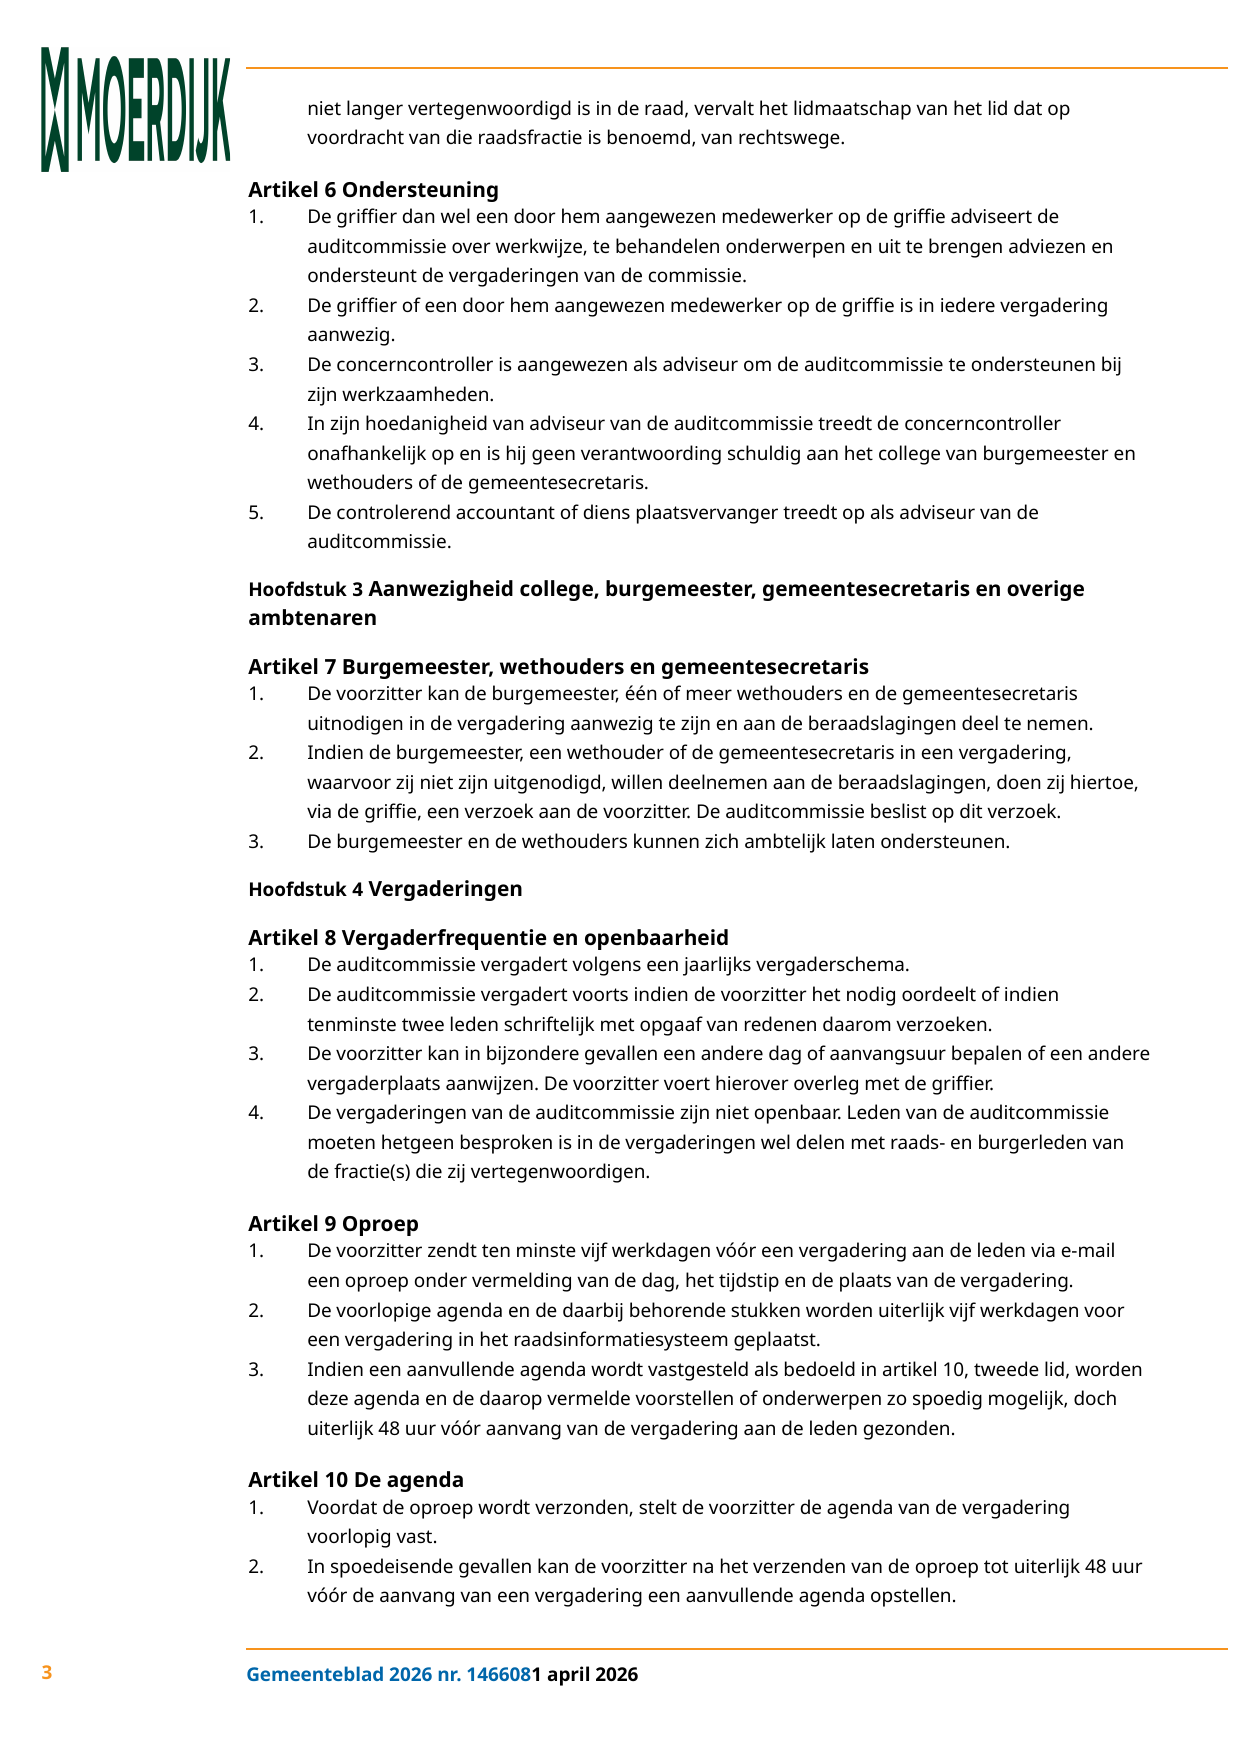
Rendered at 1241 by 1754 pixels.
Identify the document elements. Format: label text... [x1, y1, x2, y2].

list De vergaderingen van de auditcommissie zijn niet openbaar. Leden van de auditcommissie moeten hetgeen besproken is in de vergaderingen wel delen met raads- en burgerleden van de fractie(s) die zij vertegenwoordigen. [248, 1099, 1152, 1184]
list De auditcommissie vergadert volgens een jaarlijks vergaderschema. [248, 952, 1152, 977]
list Indien de burgemeester, een wethouder of de gemeentesecretaris in een vergadering, waarvoor zij niet zijn uitgenodigd, willen deelnemen aan de beraadslagingen, doen zij hiertoe, via de griffie, een verzoek aan de voorzitter. De auditcommissie beslist op dit verzoek. [248, 739, 1152, 824]
list In spoedeisende gevallen kan de voorzitter na het verzenden van de oproep tot uiterlijk 48 uur vóór de aanvang van een vergadering een aanvullende agenda opstellen. [248, 1553, 1152, 1608]
text Artikel 6 Ondersteuning [248, 175, 1152, 203]
list De griffier dan wel een door hem aangewezen medewerker op de griffie adviseert de auditcommissie over werkwijze, te behandelen onderwerpen en uit te brengen adviezen en ondersteunt de vergaderingen van de commissie. [248, 203, 1152, 288]
list De auditcommissie vergadert voorts indien de voorzitter het nodig oordeelt of indien tenminste twee leden schriftelijk met opgaaf van redenen daarom verzoeken. [248, 981, 1152, 1037]
list De griffier of een door hem aangewezen medewerker op de griffie is in iedere vergadering aanwezig. [248, 292, 1152, 347]
list De concerncontroller is aangewezen als adviseur om de auditcommissie te ondersteunen bij zijn werkzaamheden. [248, 351, 1152, 406]
list De voorlopige agenda en de daarbij behorende stukken worden uiterlijk vijf werkdagen voor een vergadering in het raadsinformatiesysteem geplaatst. [248, 1297, 1152, 1352]
list In zijn hoedanigheid van adviseur van de auditcommissie treedt de concerncontroller onafhankelijk op en is hij geen verantwoording schuldig aan het college van burgemeester en wethouders of de gemeentesecretaris. [248, 410, 1152, 495]
list De burgemeester en de wethouders kunnen zich ambtelijk laten ondersteunen. [248, 828, 1152, 854]
text Artikel 10 De agenda [248, 1466, 1152, 1494]
text Artikel 7 Burgemeester, wethouders en gemeentesecretaris [248, 652, 1152, 680]
list niet langer vertegenwoordigd is in de raad, vervalt het lidmaatschap van het lid dat op voordracht van die raadsfractie is benoemd, van rechtswege. [248, 95, 1152, 150]
text Artikel 8 Vergaderfrequentie en openbaarheid [248, 923, 1152, 952]
text Hoofdstuk 4 Vergaderingen [248, 874, 1152, 902]
list Indien een aanvullende agenda wordt vastgesteld als bedoeld in artikel 10, tweede lid, worden deze agenda en de daarop vermelde voorstellen of onderwerpen zo spoedig mogelijk, doch uiterlijk 48 uur vóór aanvang van de vergadering aan de leden gezonden. [248, 1356, 1152, 1441]
list De voorzitter kan in bijzondere gevallen een andere dag of aanvangsuur bepalen of een andere vergaderplaats aanwijzen. De voorzitter voert hierover overleg met de griffier. [248, 1040, 1152, 1096]
list De controlerend accountant of diens plaatsvervanger treedt op als adviseur van de auditcommissie. [248, 499, 1152, 554]
list Voordat de oproep wordt verzonden, stelt de voorzitter de agenda van de vergadering voorlopig vast. [248, 1494, 1152, 1549]
list De voorzitter kan de burgemeester, één of meer wethouders en de gemeentesecretaris uitnodigen in de vergadering aanwezig te zijn en aan de beraadslagingen deel te nemen. [248, 680, 1152, 736]
picture [41, 47, 231, 172]
text Artikel 9 Oproep [248, 1209, 1152, 1238]
text Hoofdstuk 3 Aanwezigheid college, burgemeester, gemeentesecretaris en overige ambtenaren [248, 574, 1152, 631]
list De voorzitter zendt ten minste vijf werkdagen vóór een vergadering aan de leden via e-mail een oproep onder vermelding van de dag, het tijdstip en de plaats van de vergadering. [248, 1238, 1152, 1293]
